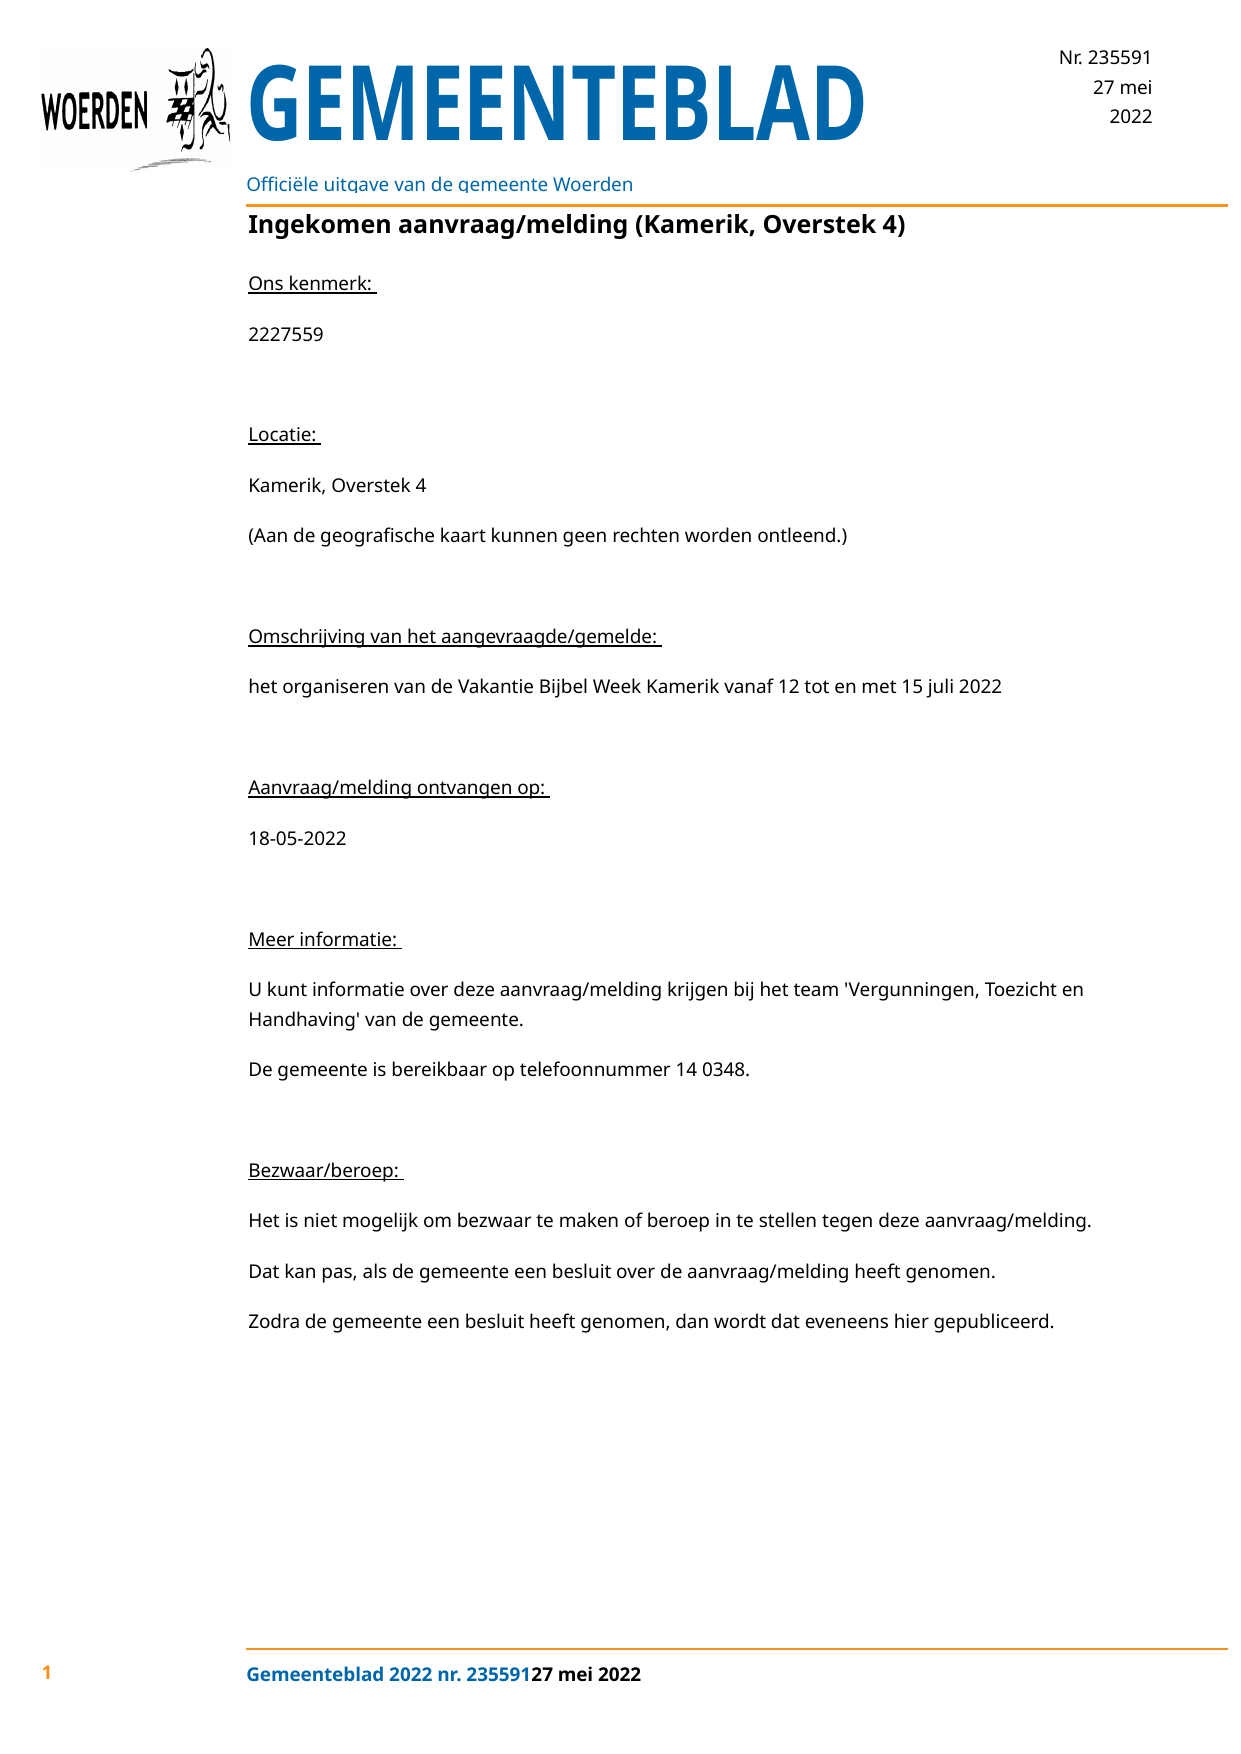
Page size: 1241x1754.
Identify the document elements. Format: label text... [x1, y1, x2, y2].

text Meer informatie: [248, 926, 1152, 951]
text Zodra de gemeente een besluit heeft genomen, dan wordt dat eveneens hier gepubliceerd. [248, 1308, 1152, 1334]
text (Aan de geografische kaart kunnen geen rechten worden ontleend.) [248, 522, 1152, 548]
text Ons kenmerk: [248, 270, 1152, 296]
text het organiseren van de Vakantie Bijbel Week Kamerik vanaf 12 tot en met 15 juli 2022 [248, 674, 1152, 699]
text Bezwaar/beroep: [248, 1157, 1152, 1183]
text Het is niet mogelijk om bezwaar te maken of beroep in te stellen tegen deze aanvraag/melding. [248, 1207, 1152, 1233]
text Aanvraag/melding ontvangen op: [248, 774, 1152, 800]
text Locatie: [248, 422, 1152, 447]
text 18-05-2022 [248, 825, 1152, 851]
text U kunt informatie over deze aanvraag/melding krijgen bij het team 'Vergunningen, Toezicht en Handhaving' van de gemeente. [248, 976, 1152, 1031]
text De gemeente is bereikbaar op telefoonnummer 14 0348. [248, 1056, 1152, 1082]
text Dat kan pas, als de gemeente een besluit over de aanvraag/melding heeft genomen. [248, 1258, 1152, 1283]
text Kamerik, Overstek 4 [248, 472, 1152, 498]
text Ingekomen aanvraag/melding (Kamerik, Overstek 4) [248, 207, 1152, 241]
text 2227559 [248, 321, 1152, 346]
text Omschrijving van het aangevraagde/gemelde: [248, 623, 1152, 649]
picture [41, 47, 231, 172]
